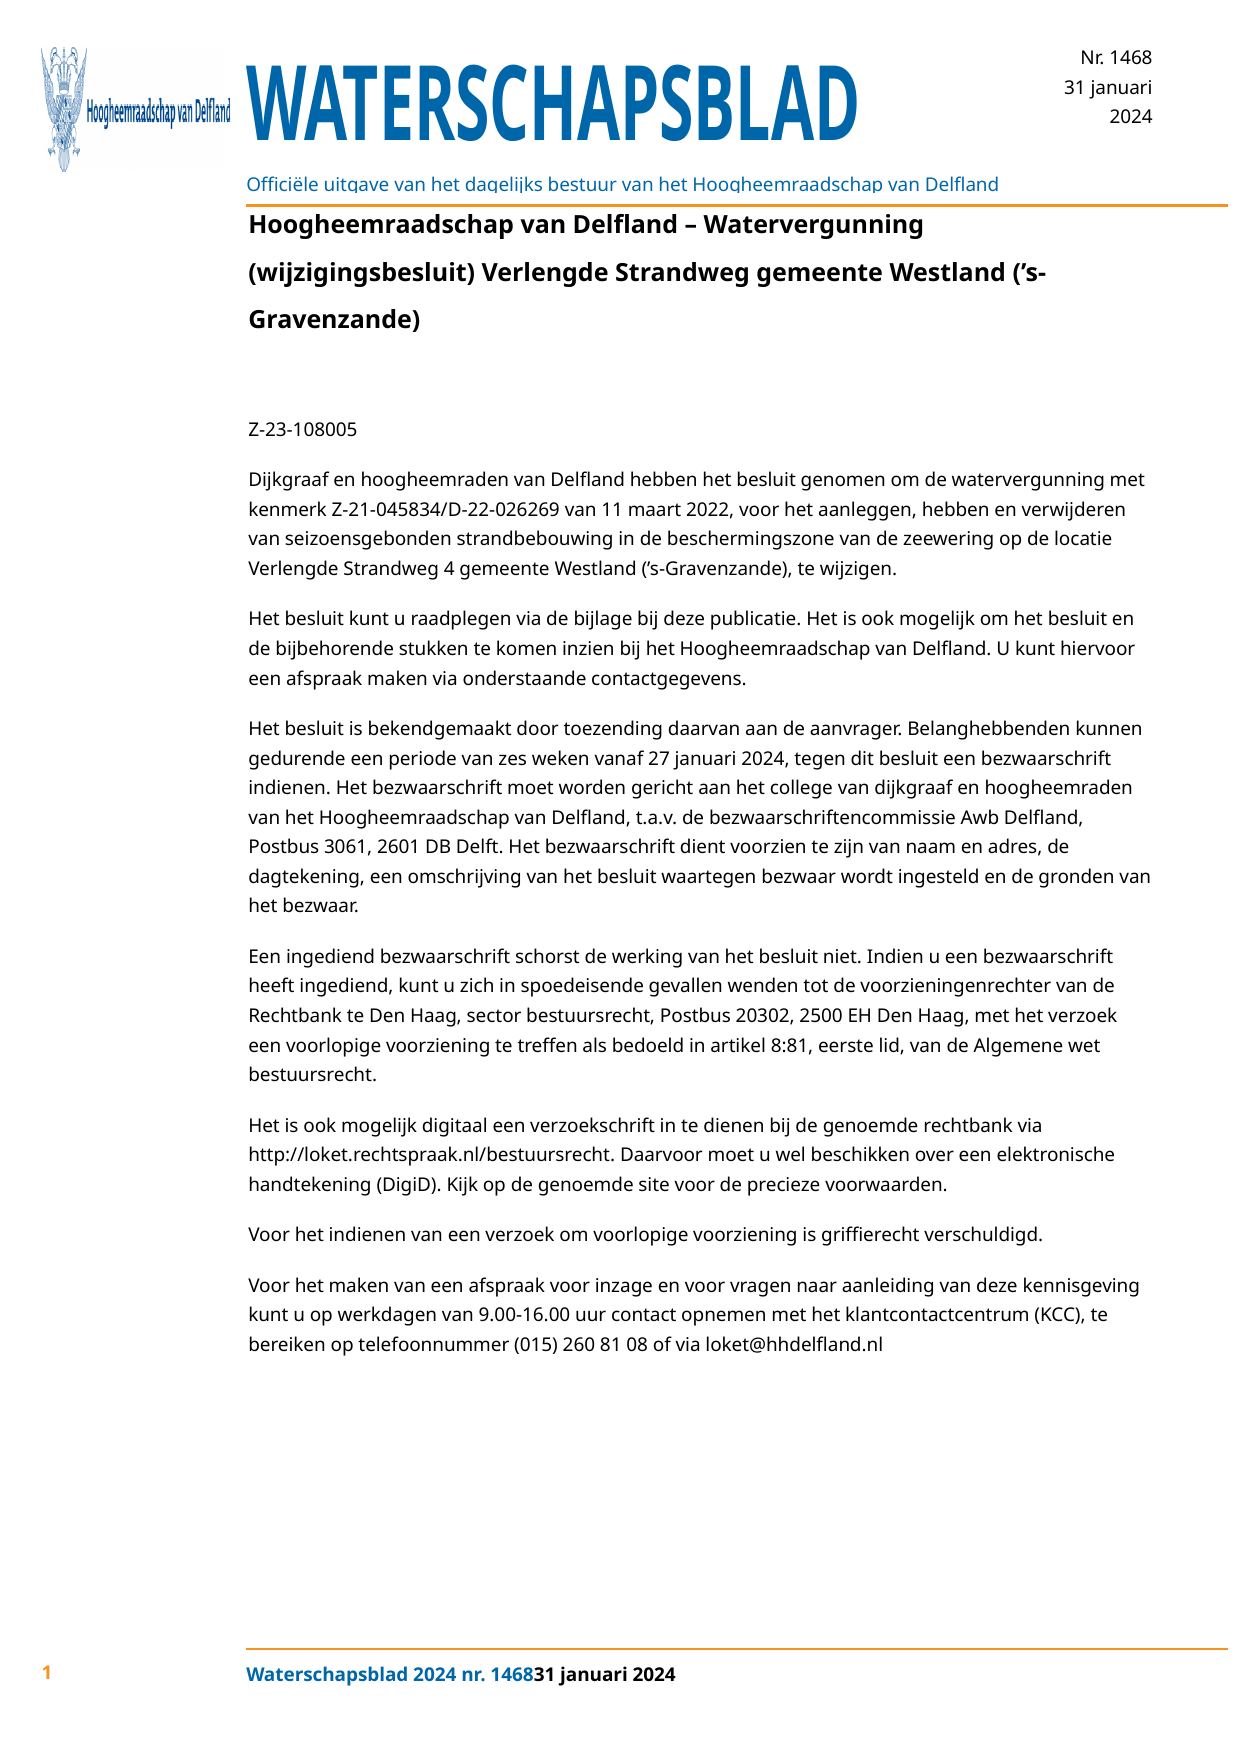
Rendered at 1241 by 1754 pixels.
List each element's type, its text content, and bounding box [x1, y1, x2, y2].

text Een ingediend bezwaarschrift schorst de werking van het besluit niet. Indien u een bezwaarschrift heeft ingediend, kunt u zich in spoedeisende gevallen wenden tot de voorzieningenrechter van de Rechtbank te Den Haag, sector bestuursrecht, Postbus 20302, 2500 EH Den Haag, met het verzoek een voorlopige voorziening te treffen als bedoeld in artikel 8:81, eerste lid, van de Algemene wet bestuursrecht. [248, 943, 1152, 1087]
text Z-23-108005 [248, 416, 1152, 442]
text Hoogheemraadschap van Delfland – Watervergunning (wijzigingsbesluit) Verlengde Strandweg gemeente Westland (’s-Gravenzande) [248, 207, 1152, 336]
text Voor het maken van een afspraak voor inzage en voor vragen naar aanleiding van deze kennisgeving kunt u op werkdagen van 9.00-16.00 uur contact opnemen met het klantcontactcentrum (KCC), te bereiken op telefoonnummer (015) 260 81 08 of via loket@hhdelfland.nl [248, 1272, 1152, 1357]
text Het is ook mogelijk digitaal een verzoekschrift in te dienen bij de genoemde rechtbank via http://loket.rechtspraak.nl/bestuursrecht. Daarvoor moet u wel beschikken over een elektronische handtekening (DigiD). Kijk op de genoemde site voor de precieze voorwaarden. [248, 1112, 1152, 1197]
text Voor het indienen van een verzoek om voorlopige voorziening is griffierecht verschuldigd. [248, 1221, 1152, 1247]
text Het besluit is bekendgemaakt door toezending daarvan aan de aanvrager. Belanghebbenden kunnen gedurende een periode van zes weken vanaf 27 januari 2024, tegen dit besluit een bezwaarschrift indienen. Het bezwaarschrift moet worden gericht aan het college van dijkgraaf en hoogheemraden van het Hoogheemraadschap van Delfland, t.a.v. de bezwaarschriftencommissie Awb Delfland, Postbus 3061, 2601 DB Delft. Het bezwaarschrift dient voorzien te zijn van naam en adres, de dagtekening, een omschrijving van het besluit waartegen bezwaar wordt ingesteld en de gronden van het bezwaar. [248, 715, 1152, 918]
text Het besluit kunt u raadplegen via de bijlage bij deze publicatie. Het is ook mogelijk om het besluit en de bijbehorende stukken te komen inzien bij het Hoogheemraadschap van Delfland. U kunt hiervoor een afspraak maken via onderstaande contactgegevens. [248, 606, 1152, 690]
picture [41, 47, 231, 172]
text Dijkgraaf en hoogheemraden van Delfland hebben het besluit genomen om de watervergunning met kenmerk Z-21-045834/D-22-026269 van 11 maart 2022, voor het aanleggen, hebben en verwijderen van seizoensgebonden strandbebouwing in de beschermingszone van de zeewering op de locatie Verlengde Strandweg 4 gemeente Westland (’s-Gravenzande), te wijzigen. [248, 466, 1152, 581]
